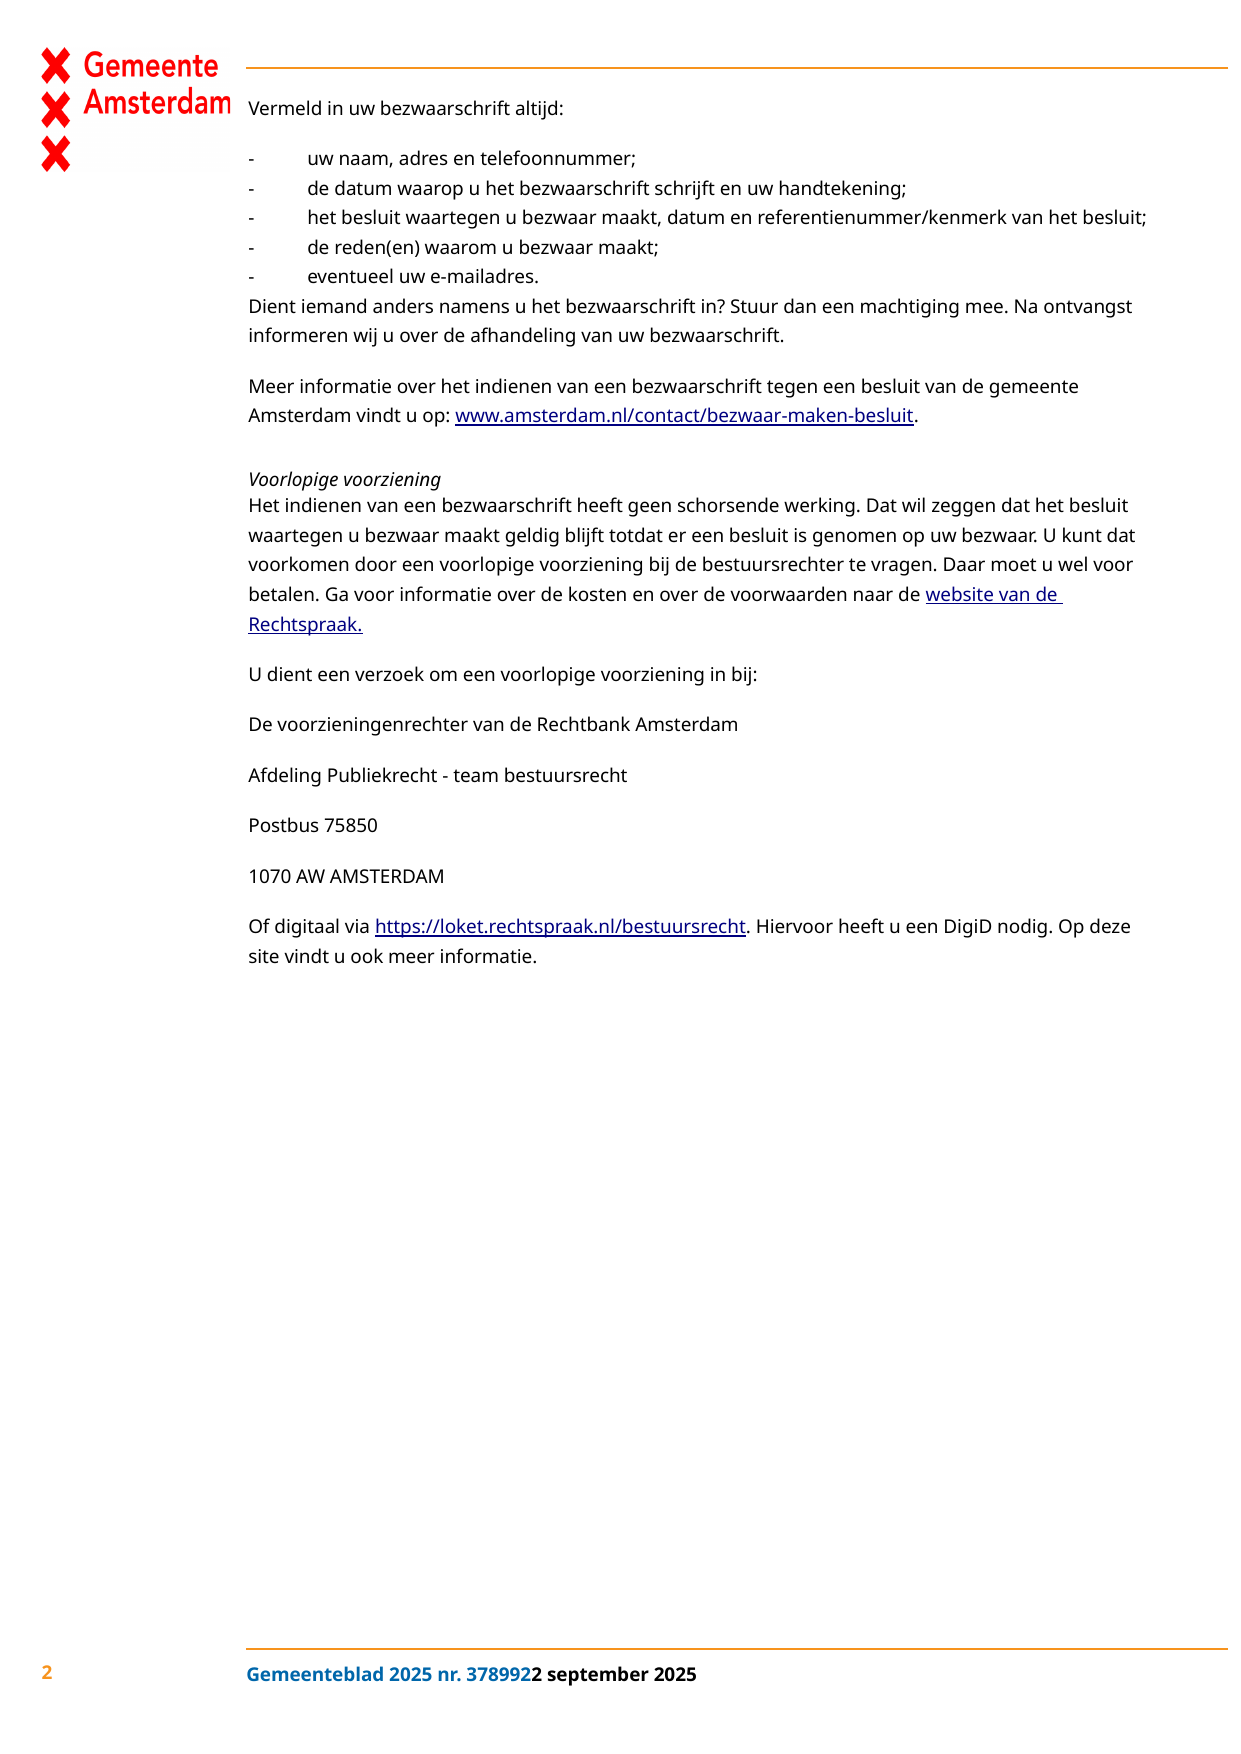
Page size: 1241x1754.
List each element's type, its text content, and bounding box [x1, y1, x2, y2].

picture [41, 47, 231, 172]
text 1070 AW AMSTERDAM [248, 863, 1152, 888]
text Afdeling Publiekrecht - team bestuursrecht [248, 762, 1152, 788]
text De voorzieningenrechter van de Rechtbank Amsterdam [248, 712, 1152, 737]
text Meer informatie over het indienen van een bezwaarschrift tegen een besluit van de gemeente Amsterdam vindt u op: www.amsterdam.nl/contact/bezwaar-maken-besluit. [248, 373, 1152, 428]
list het besluit waartegen u bezwaar maakt, datum en referentienummer/kenmerk van het besluit; [248, 204, 1152, 230]
text U dient een verzoek om een voorlopige voorziening in bij: [248, 661, 1152, 687]
list de datum waarop u het bezwaarschrift schrijft en uw handtekening; [248, 175, 1152, 201]
text Voorlopige voorziening [248, 467, 1152, 492]
list de reden(en) waarom u bezwaar maakt; [248, 234, 1152, 260]
text Dient iemand anders namens u het bezwaarschrift in? Stuur dan een machtiging mee. Na ontvangst informeren wij u over de afhandeling van uw bezwaarschrift. [248, 293, 1152, 348]
text Postbus 75850 [248, 812, 1152, 838]
list eventueel uw e-mailadres. [248, 263, 1152, 289]
text Of digitaal via https://loket.rechtspraak.nl/bestuursrecht. Hiervoor heeft u een DigiD nodig. Op deze site vindt u ook meer informatie. [248, 913, 1152, 968]
list uw naam, adres en telefoonnummer; [248, 145, 1152, 171]
text Het indienen van een bezwaarschrift heeft geen schorsende werking. Dat wil zeggen dat het besluit waartegen u bezwaar maakt geldig blijft totdat er een besluit is genomen op uw bezwaar. U kunt dat voorkomen door een voorlopige voorziening bij de bestuursrechter te vragen. Daar moet u wel voor betalen. Ga voor informatie over de kosten en over de voorwaarden naar de website van de Rechtspraak. [248, 492, 1152, 636]
text Vermeld in uw bezwaarschrift altijd: [248, 95, 1152, 121]
